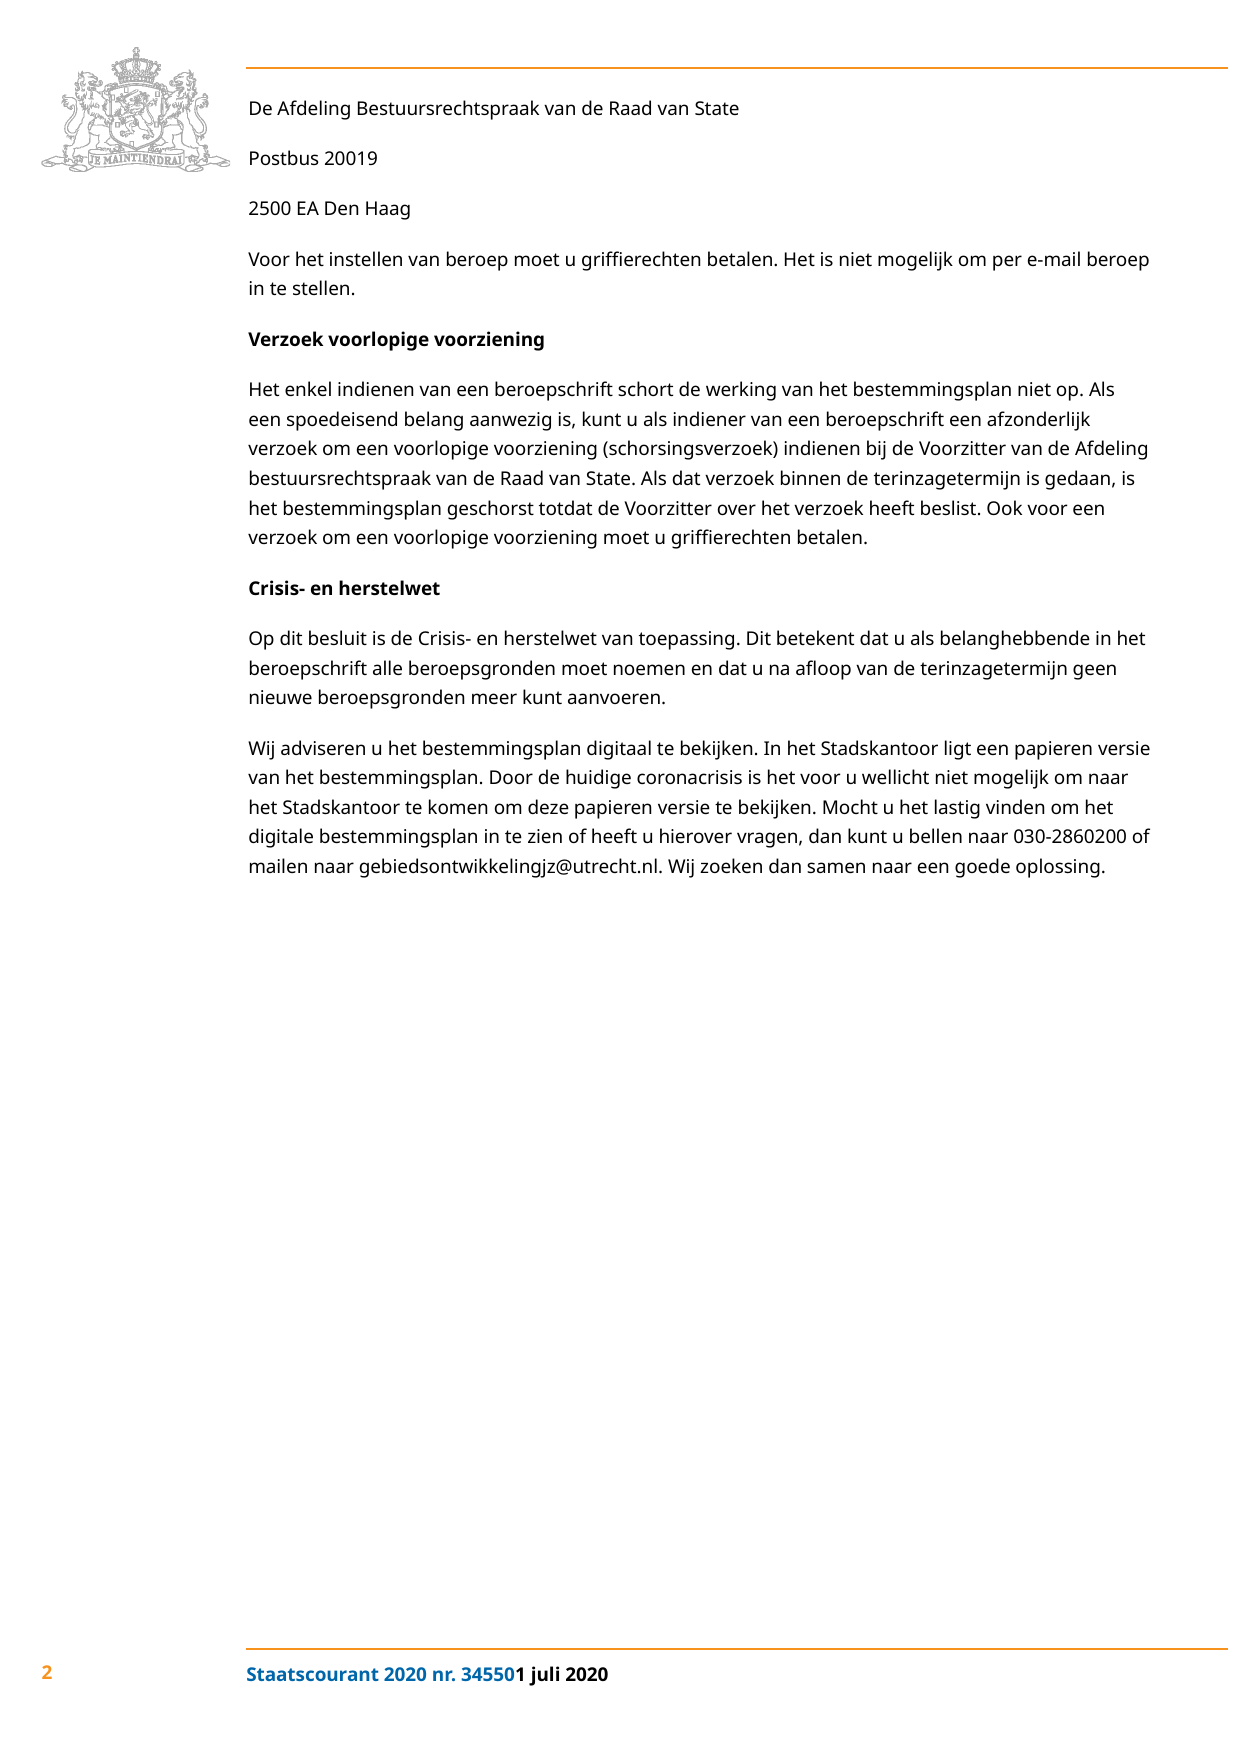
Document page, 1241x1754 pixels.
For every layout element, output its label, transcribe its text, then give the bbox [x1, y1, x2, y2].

text Wij adviseren u het bestemmingsplan digitaal te bekijken. In het Stadskantoor ligt een papieren versie van het bestemmingsplan. Door de huidige coronacrisis is het voor u wellicht niet mogelijk om naar het Stadskantoor te komen om deze papieren versie te bekijken. Mocht u het lastig vinden om het digitale bestemmingsplan in te zien of heeft u hierover vragen, dan kunt u bellen naar 030-2860200 of mailen naar gebiedsontwikkelingjz@utrecht.nl. Wij zoeken dan samen naar een goede oplossing. [248, 735, 1152, 879]
text Postbus 20019 [248, 145, 1152, 171]
text Crisis- en herstelwet [248, 575, 1152, 601]
text 2500 EA Den Haag [248, 196, 1152, 221]
picture [41, 47, 231, 172]
text Verzoek voorlopige voorziening [248, 326, 1152, 352]
text De Afdeling Bestuursrechtspraak van de Raad van State [248, 95, 1152, 121]
text Op dit besluit is de Crisis- en herstelwet van toepassing. Dit betekent dat u als belanghebbende in het beroepschrift alle beroepsgronden moet noemen en dat u na afloop van de terinzagetermijn geen nieuwe beroepsgronden meer kunt aanvoeren. [248, 625, 1152, 710]
text Het enkel indienen van een beroepschrift schort de werking van het bestemmingsplan niet op. Als een spoedeisend belang aanwezig is, kunt u als indiener van een beroepschrift een afzonderlijk verzoek om een voorlopige voorziening (schorsingsverzoek) indienen bij de Voorzitter van de Afdeling bestuursrechtspraak van de Raad van State. Als dat verzoek binnen de terinzagetermijn is gedaan, is het bestemmingsplan geschorst totdat de Voorzitter over het verzoek heeft beslist. Ook voor een verzoek om een voorlopige voorziening moet u griffierechten betalen. [248, 376, 1152, 550]
text Voor het instellen van beroep moet u griffierechten betalen. Het is niet mogelijk om per e-mail beroep in te stellen. [248, 246, 1152, 301]
